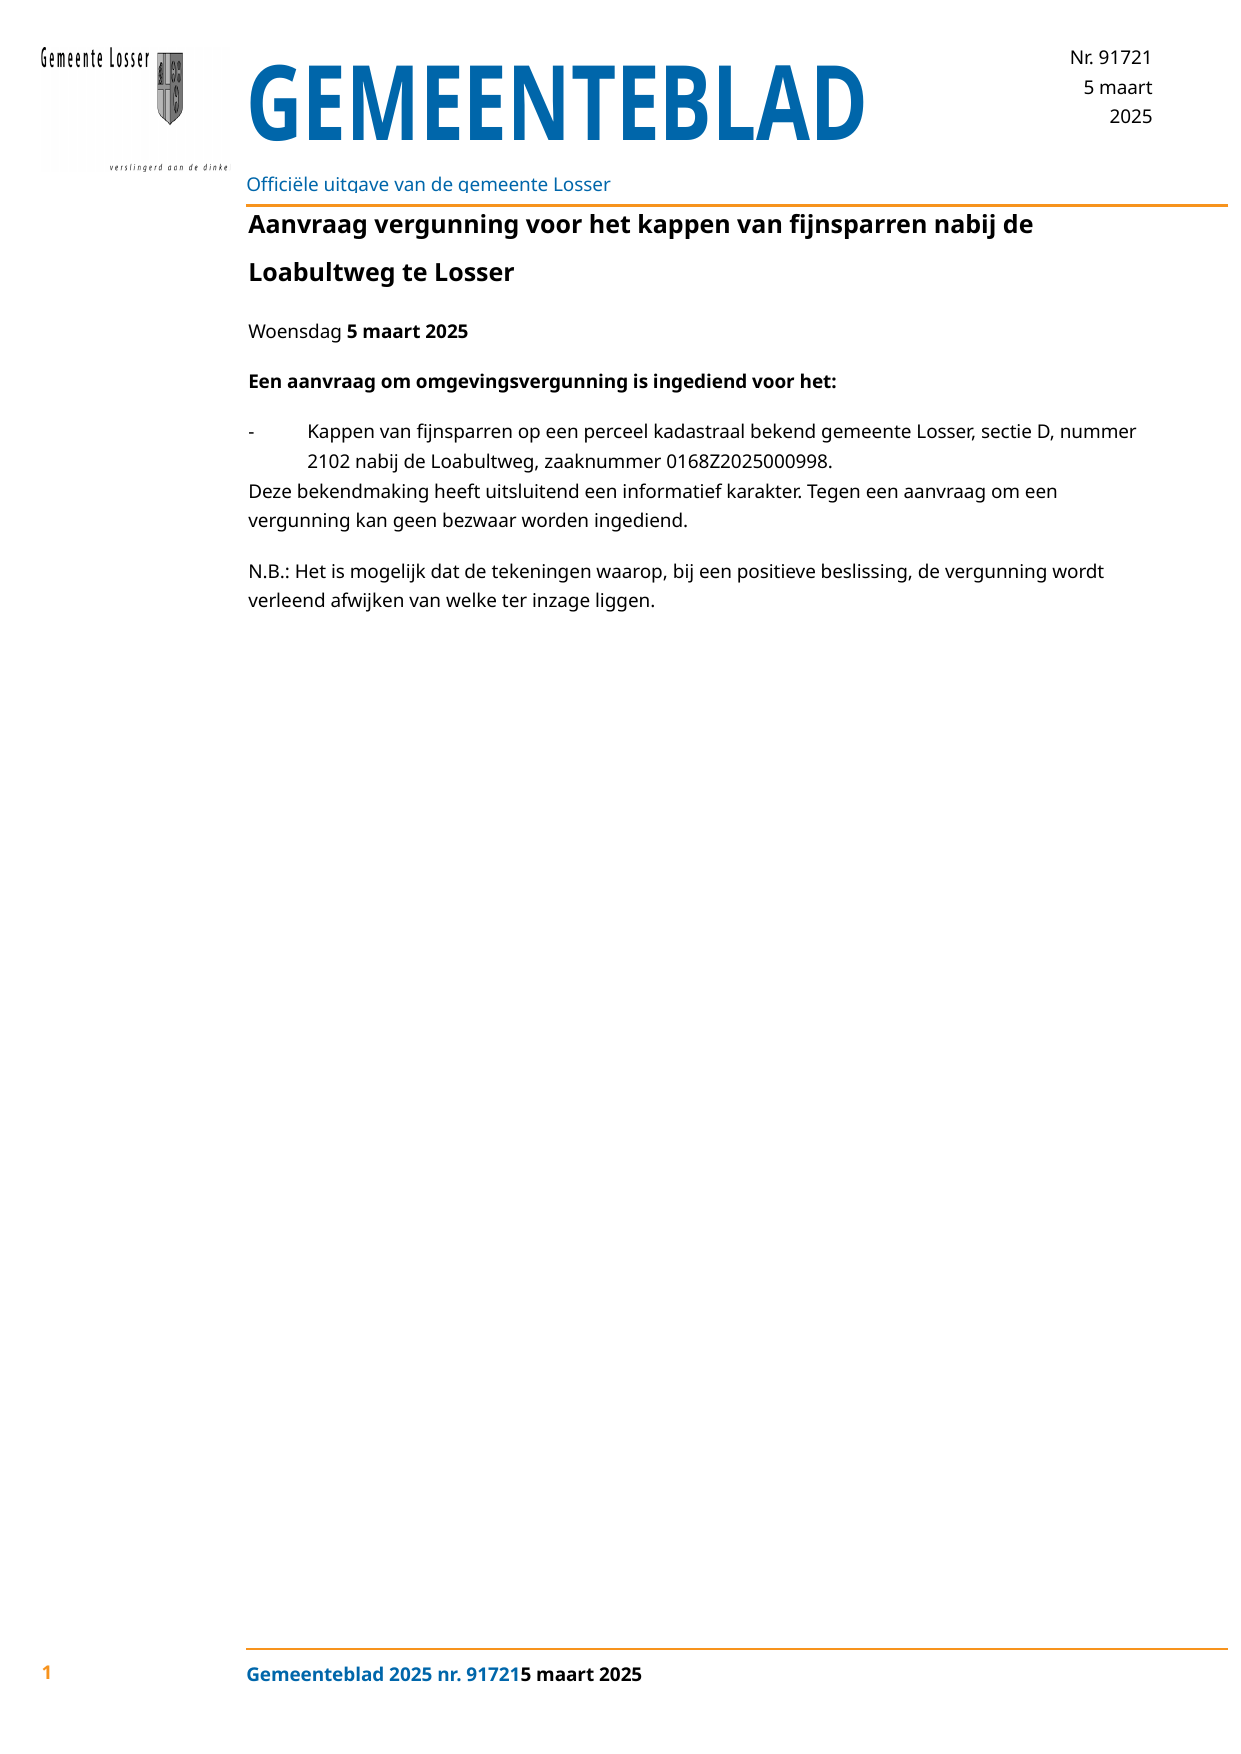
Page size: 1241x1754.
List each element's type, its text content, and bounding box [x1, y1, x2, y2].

picture [41, 47, 231, 172]
list Kappen van fijnsparren op een perceel kadastraal bekend gemeente Losser, sectie D, nummer 2102 nabij de Loabultweg, zaaknummer 0168Z2025000998. [248, 419, 1152, 474]
text Een aanvraag om omgevingsvergunning is ingediend voor het: [248, 368, 1152, 394]
text N.B.: Het is mogelijk dat de tekeningen waarop, bij een positieve beslissing, de vergunning wordt verleend afwijken van welke ter inzage liggen. [248, 558, 1152, 613]
text Woensdag 5 maart 2025 [248, 318, 1152, 344]
text Deze bekendmaking heeft uitsluitend een informatief karakter. Tegen een aanvraag om een vergunning kan geen bezwaar worden ingediend. [248, 478, 1152, 533]
text Aanvraag vergunning voor het kappen van fijnsparren nabij de Loabultweg te Losser [248, 207, 1152, 288]
